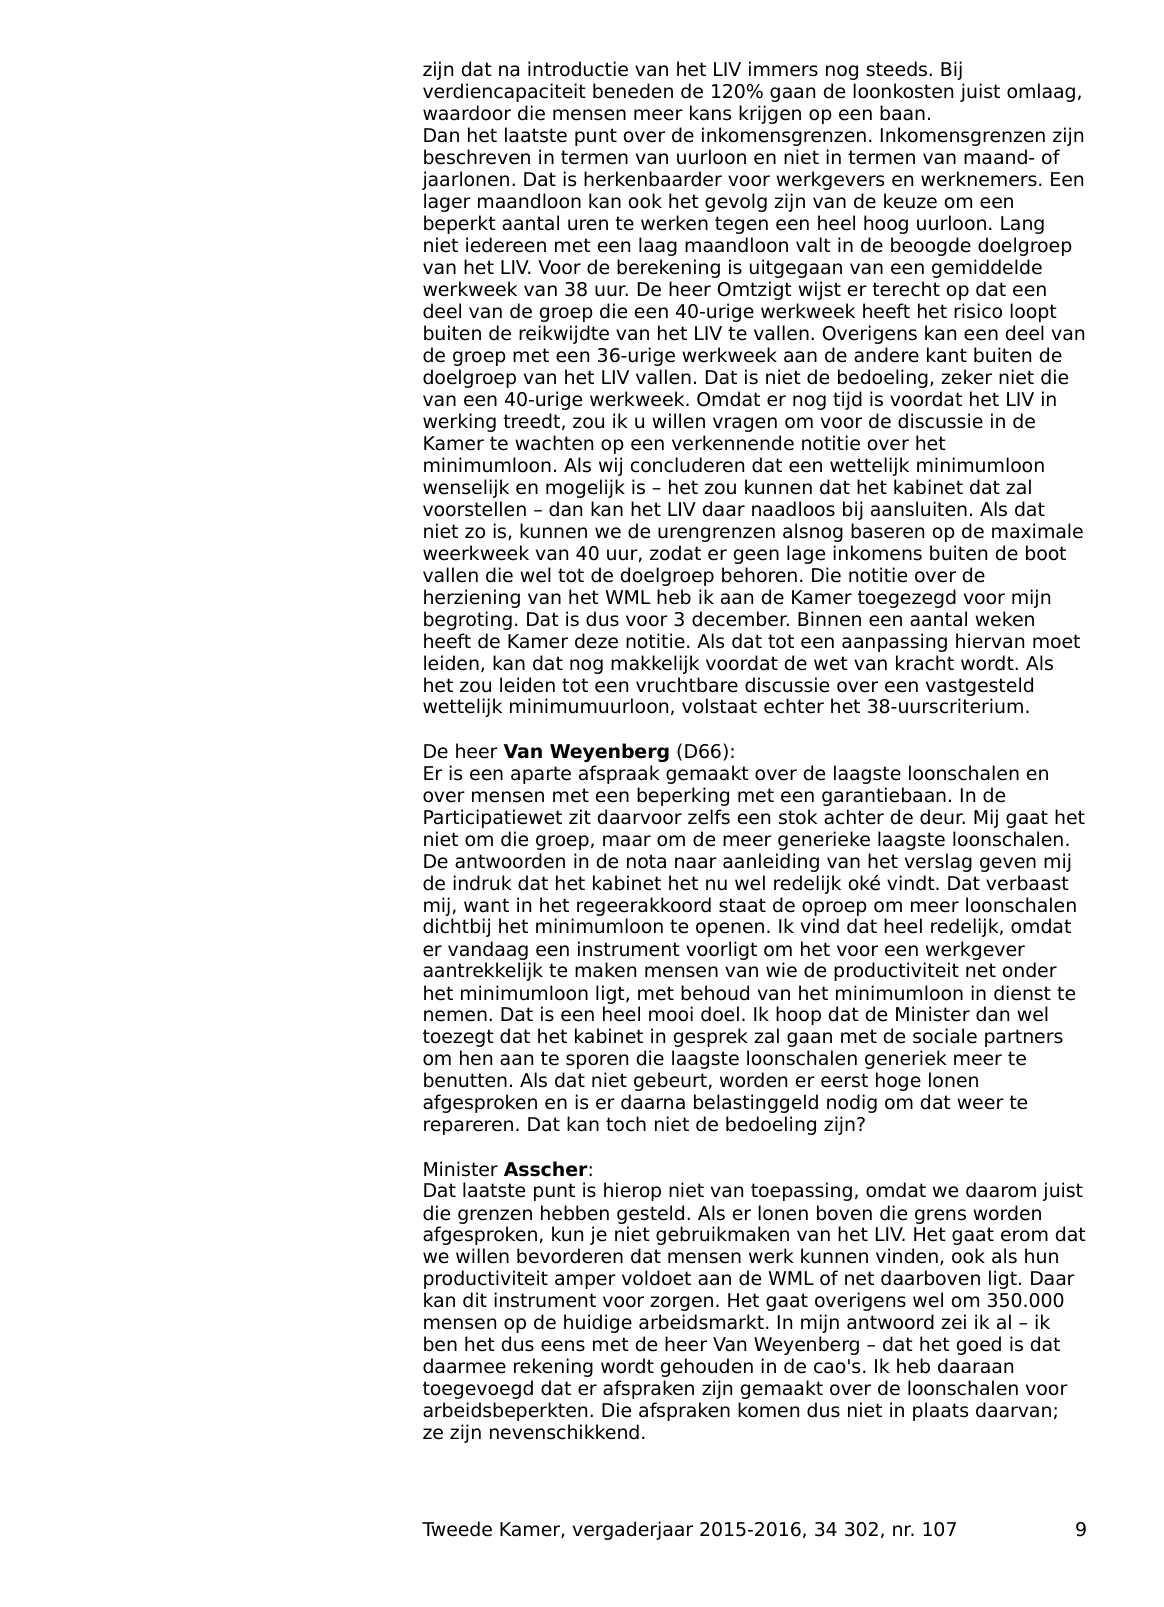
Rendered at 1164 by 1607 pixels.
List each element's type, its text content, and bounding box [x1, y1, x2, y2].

text De heer Van Weyenberg (D66): [422, 741, 1087, 763]
text Dan het laatste punt over de inkomensgrenzen. Inkomensgrenzen zijn beschreven in termen van uurloon en niet in termen van maand- of jaarlonen. Dat is herkenbaarder voor werkgevers en werknemers. Een lager maandloon kan ook het gevolg zijn van de keuze om een beperkt aantal uren te werken tegen een heel hoog uurloon. Lang niet iedereen met een laag maandloon valt in de beoogde doelgroep van het LIV. Voor de berekening is uitgegaan van een gemiddelde werkweek van 38 uur. De heer Omtzigt wijst er terecht op dat een deel van de groep die een 40-urige werkweek heeft het risico loopt buiten de reikwijdte van het LIV te vallen. Overigens kan een deel van de groep met een 36-urige werkweek aan de andere kant buiten de doelgroep van het LIV vallen. Dat is niet de bedoeling, zeker niet die van een 40-urige werkweek. Omdat er nog tijd is voordat het LIV in werking treedt, zou ik u willen vragen om voor de discussie in de Kamer te wachten op een verkennende notitie over het minimumloon. Als wij concluderen dat een wettelijk minimumloon wenselijk en mogelijk is – het zou kunnen dat het kabinet dat zal voorstellen – dan kan het LIV daar naadloos bij aansluiten. Als dat niet zo is, kunnen we de urengrenzen alsnog baseren op de maximale weerkweek van 40 uur, zodat er geen lage inkomens buiten de boot vallen die wel tot de doelgroep behoren. Die notitie over de herziening van het WML heb ik aan de Kamer toegezegd voor mijn begroting. Dat is dus voor 3 december. Binnen een aantal weken heeft de Kamer deze notitie. Als dat tot een aanpassing hiervan moet leiden, kan dat nog makkelijk voordat de wet van kracht wordt. Als het zou leiden tot een vruchtbare discussie over een vastgesteld wettelijk minimumuurloon, volstaat echter het 38-uurscriterium. [422, 125, 1087, 718]
text Er is een aparte afspraak gemaakt over de laagste loonschalen en over mensen met een beperking met een garantiebaan. In de Participatiewet zit daarvoor zelfs een stok achter de deur. Mij gaat het niet om die groep, maar om de meer generieke laagste loonschalen. De antwoorden in de nota naar aanleiding van het verslag geven mij de indruk dat het kabinet het nu wel redelijk oké vindt. Dat verbaast mij, want in het regeerakkoord staat de oproep om meer loonschalen dichtbij het minimumloon te openen. Ik vind dat heel redelijk, omdat er vandaag een instrument voorligt om het voor een werkgever aantrekkelijk te maken mensen van wie de productiviteit net onder het minimumloon ligt, met behoud van het minimumloon in dienst te nemen. Dat is een heel mooi doel. Ik hoop dat de Minister dan wel toezegt dat het kabinet in gesprek zal gaan met de sociale partners om hen aan te sporen die laagste loonschalen generiek meer te benutten. Als dat niet gebeurt, worden er eerst hoge lonen afgesproken en is er daarna belastinggeld nodig om dat weer te repareren. Dat kan toch niet de bedoeling zijn? [422, 763, 1087, 1136]
text zijn dat na introductie van het LIV immers nog steeds. Bij verdiencapaciteit beneden de 120% gaan de loonkosten juist omlaag, waardoor die mensen meer kans krijgen op een baan. [422, 59, 1087, 125]
text Dat laatste punt is hierop niet van toepassing, omdat we daarom juist die grenzen hebben gesteld. Als er lonen boven die grens worden afgesproken, kun je niet gebruikmaken van het LIV. Het gaat erom dat we willen bevorderen dat mensen werk kunnen vinden, ook als hun productiviteit amper voldoet aan de WML of net daarboven ligt. Daar kan dit instrument voor zorgen. Het gaat overigens wel om 350.000 mensen op de huidige arbeidsmarkt. In mijn antwoord zei ik al – ik ben het dus eens met de heer Van Weyenberg – dat het goed is dat daarmee rekening wordt gehouden in de cao's. Ik heb daaraan toegevoegd dat er afspraken zijn gemaakt over de loonschalen voor arbeidsbeperkten. Die afspraken komen dus niet in plaats daarvan; ze zijn nevenschikkend. [422, 1180, 1087, 1444]
text Minister Asscher: [422, 1158, 1087, 1180]
